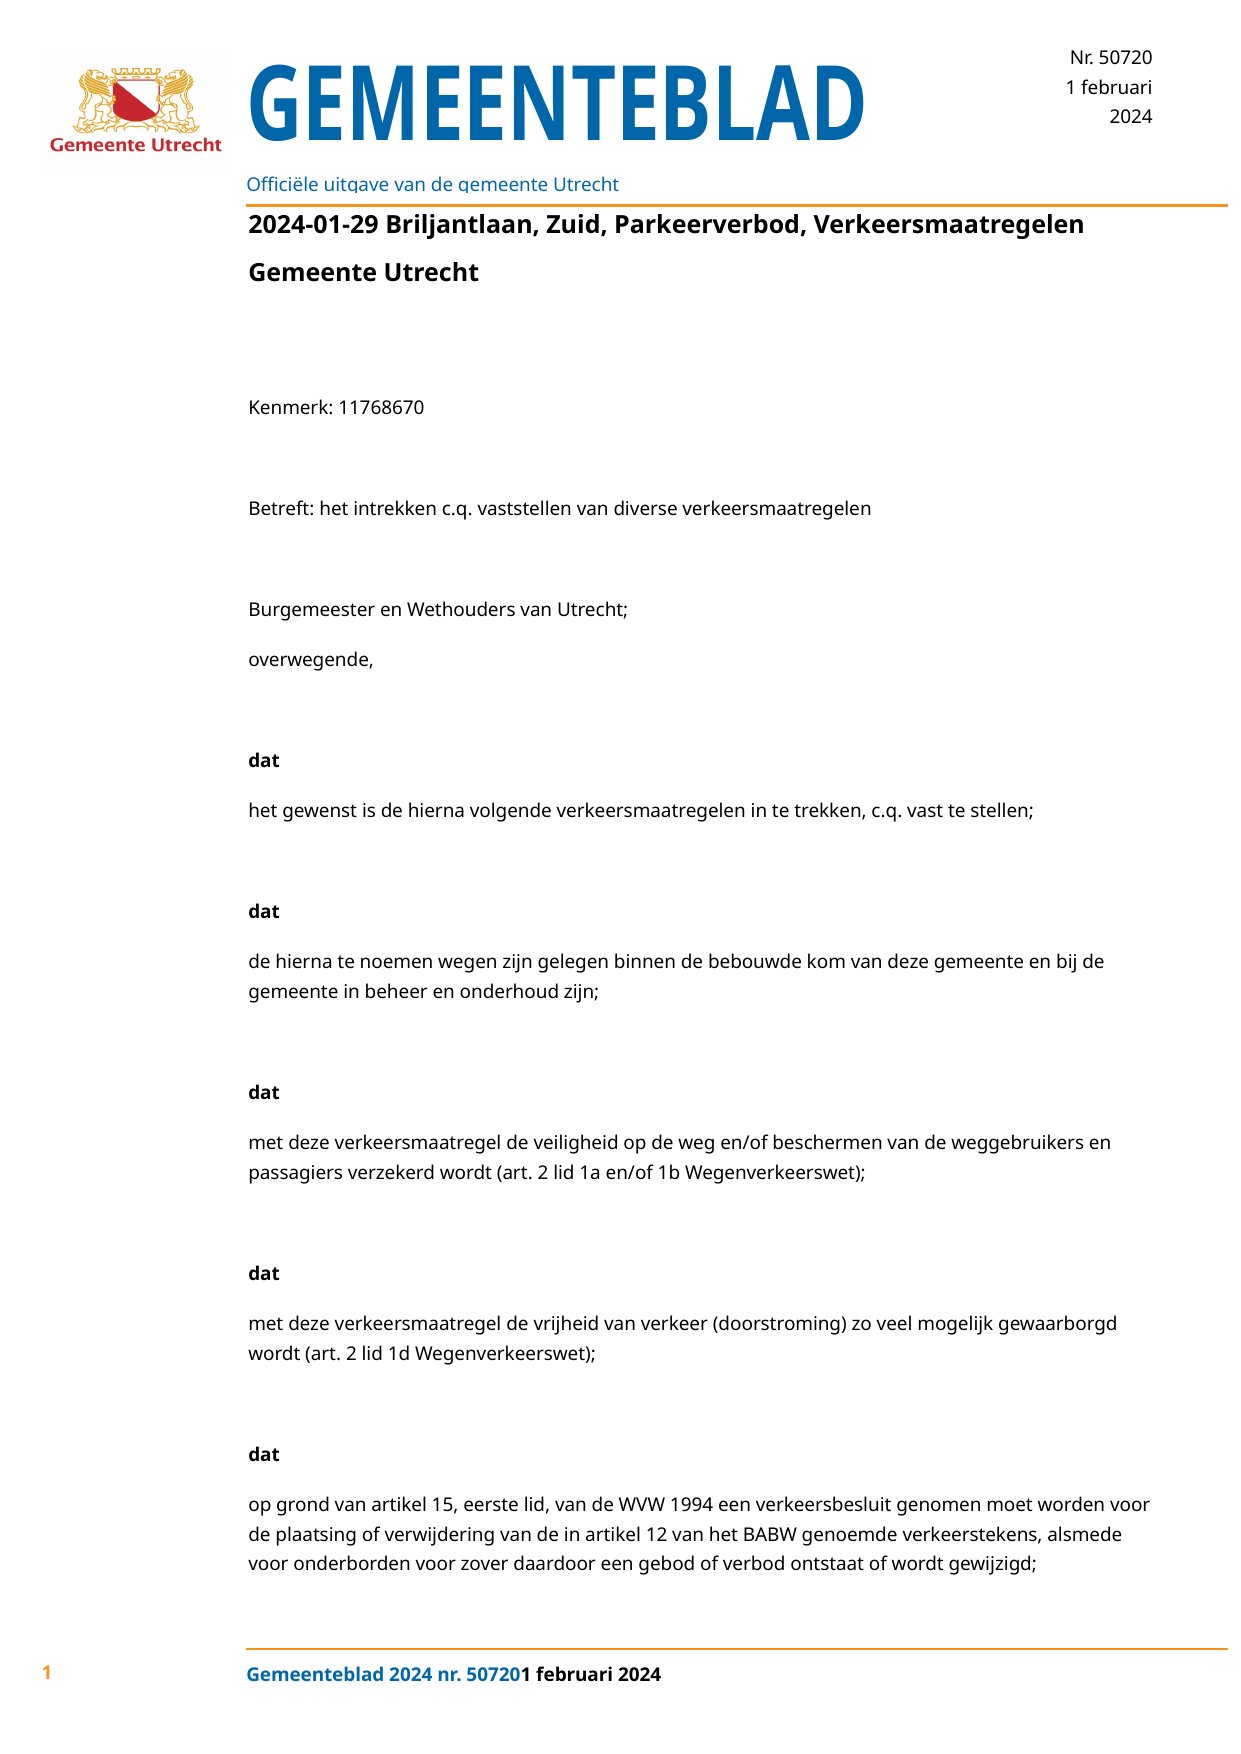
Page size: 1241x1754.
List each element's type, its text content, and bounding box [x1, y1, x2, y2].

picture [41, 47, 231, 172]
text Betreft: het intrekken c.q. vaststellen van diverse verkeersmaatregelen [248, 495, 1152, 521]
text dat [248, 747, 1152, 773]
text overwegende, [248, 646, 1152, 672]
text met deze verkeersmaatregel de veiligheid op de weg en/of beschermen van de weggebruikers en passagiers verzekerd wordt (art. 2 lid 1a en/of 1b Wegenverkeerswet); [248, 1129, 1152, 1185]
text het gewenst is de hierna volgende verkeersmaatregelen in te trekken, c.q. vast te stellen; [248, 797, 1152, 823]
text dat [248, 1441, 1152, 1466]
text Burgemeester en Wethouders van Utrecht; [248, 596, 1152, 621]
text dat [248, 1260, 1152, 1286]
text de hierna te noemen wegen zijn gelegen binnen de bebouwde kom van deze gemeente en bij de gemeente in beheer en onderhoud zijn; [248, 949, 1152, 1004]
text 2024-01-29 Briljantlaan, Zuid, Parkeerverbod, Verkeersmaatregelen Gemeente Utrecht [248, 207, 1152, 288]
text met deze verkeersmaatregel de vrijheid van verkeer (doorstroming) zo veel mogelijk gewaarborgd wordt (art. 2 lid 1d Wegenverkeerswet); [248, 1310, 1152, 1366]
text dat [248, 898, 1152, 924]
text dat [248, 1079, 1152, 1105]
text Kenmerk: 11768670 [248, 394, 1152, 420]
text op grond van artikel 15, eerste lid, van de WVW 1994 een verkeersbesluit genomen moet worden voor de plaatsing of verwijdering van de in artikel 12 van het BABW genoemde verkeerstekens, alsmede voor onderborden voor zover daardoor een gebod of verbod ontstaat of wordt gewijzigd; [248, 1491, 1152, 1576]
